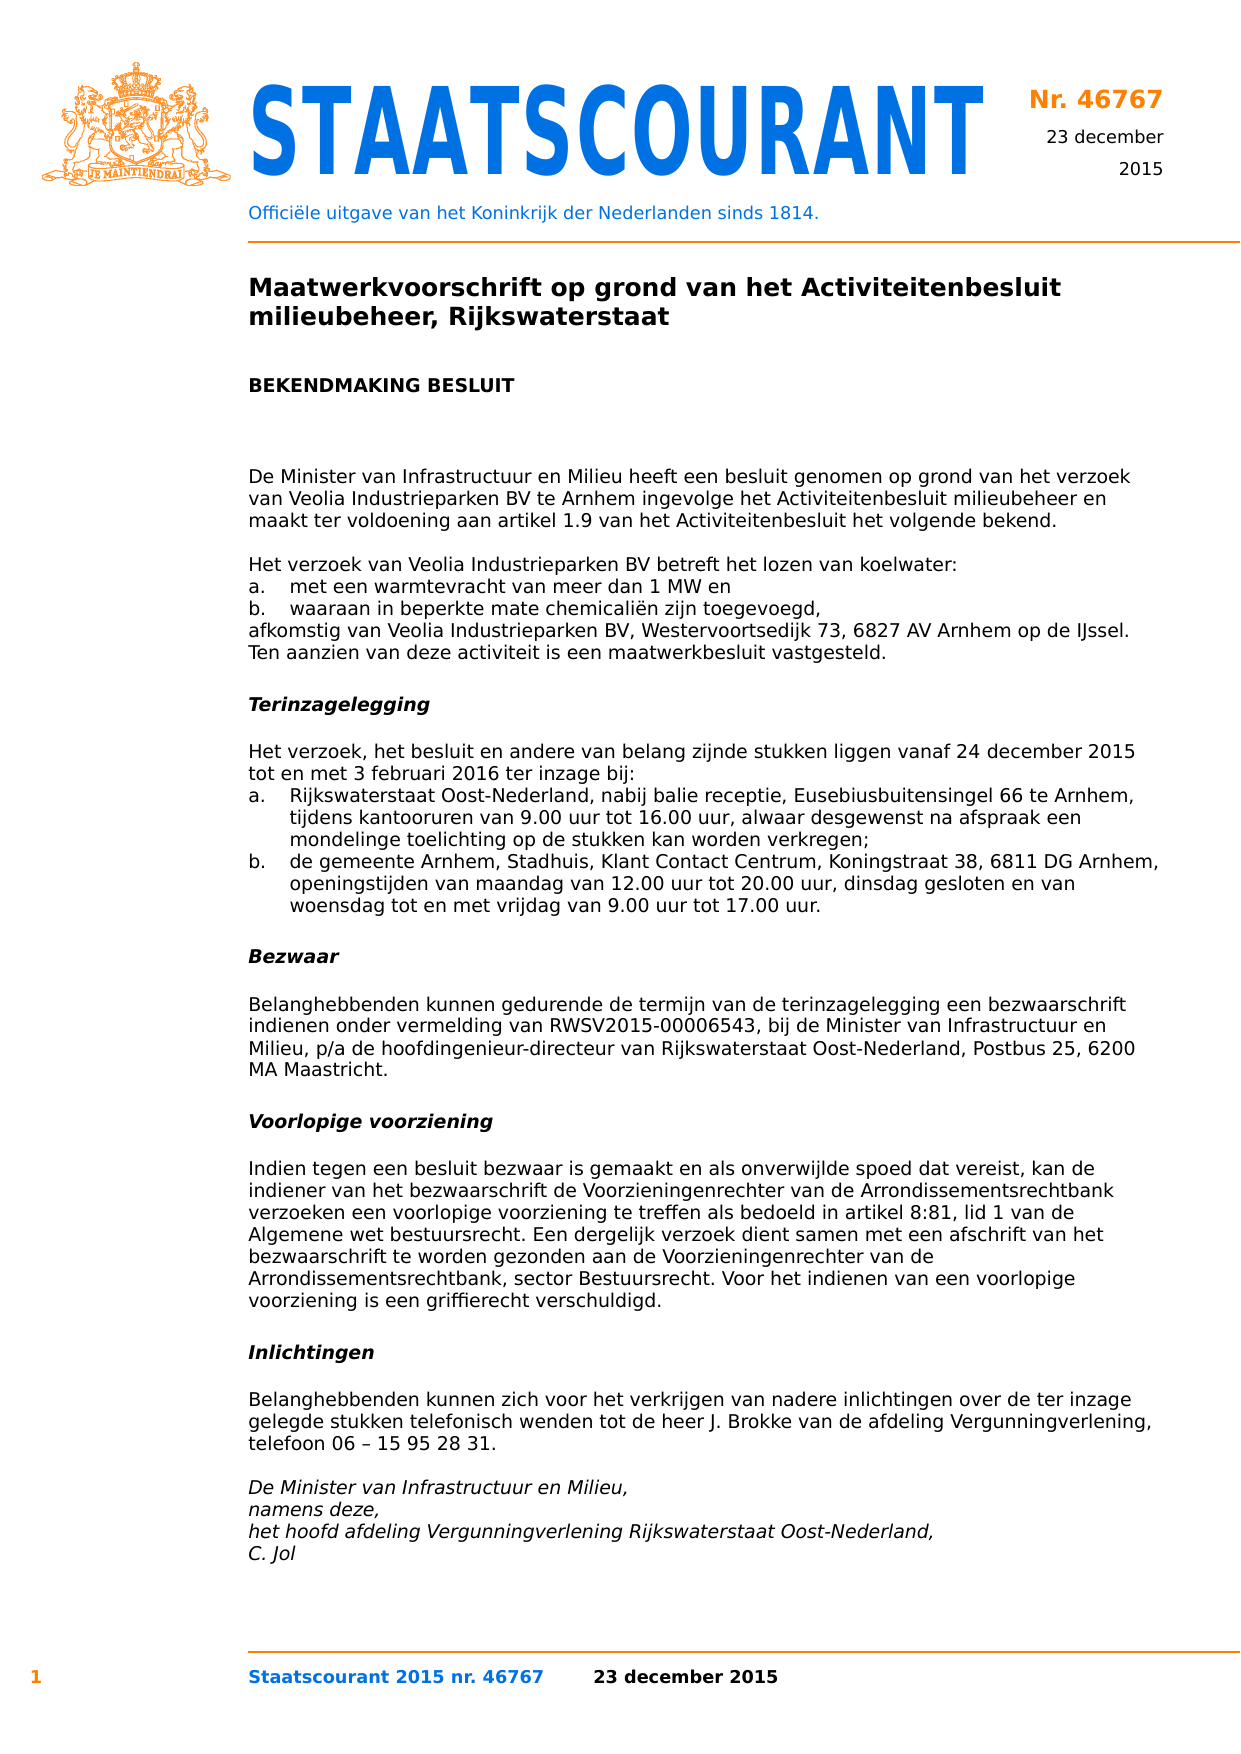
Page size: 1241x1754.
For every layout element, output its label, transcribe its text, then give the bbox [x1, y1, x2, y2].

text a. met een warmtevracht van meer dan 1 MW en [248, 576, 1163, 598]
text b. waaraan in beperkte mate chemicaliën zijn toegevoegd, [248, 598, 1163, 620]
text Het verzoek, het besluit en andere van belang zijnde stukken liggen vanaf 24 december 2015 tot en met 3 februari 2016 ter inzage bij: [248, 741, 1163, 784]
text Belanghebbenden kunnen gedurende de termijn van de terinzagelegging een bezwaarschrift indienen onder vermelding van RWSV2015-00006543, bij de Minister van Infrastructuur en Milieu, p/a de hoofdingenieur-directeur van Rijkswaterstaat Oost-Nederland, Postbus 25, 6200 MA Maastricht. [248, 993, 1163, 1081]
text a. Rijkswaterstaat Oost-Nederland, nabij balie receptie, Eusebiusbuitensingel 66 te Arnhem, tijdens kantooruren van 9.00 uur tot 16.00 uur, alwaar desgewenst na afspraak een mondelinge toelichting op de stukken kan worden verkregen; [248, 784, 1163, 851]
text De Minister van Infrastructuur en Milieu heeft een besluit genomen op grond van het verzoek van Veolia Industrieparken BV te Arnhem ingevolge het Activiteitenbesluit milieubeheer en maakt ter voldoening aan artikel 1.9 van het Activiteitenbesluit het volgende bekend. [248, 466, 1163, 532]
text Het verzoek van Veolia Industrieparken BV betreft het lozen van koelwater: [248, 554, 1163, 576]
subtitle Inlichtingen [248, 1342, 1163, 1364]
text Indien tegen een besluit bezwaar is gemaakt en als onverwijlde spoed dat vereist, kan de indiener van het bezwaarschrift de Voorzieningenrechter van de Arrondissementsrechtbank verzoeken een voorlopige voorziening te treffen als bedoeld in artikel 8:81, lid 1 van de Algemene wet bestuursrecht. Een dergelijk verzoek dient samen met een afschrift van het bezwaarschrift te worden gezonden aan de Voorzieningenrechter van de Arrondissementsrechtbank, sector Bestuursrecht. Voor het indienen van een voorlopige voorziening is een griffierecht verschuldigd. [248, 1158, 1163, 1312]
table_header STAATSCOURANT [248, 62, 998, 203]
text Ten aanzien van deze activiteit is een maatwerkbesluit vastgesteld. [248, 642, 1163, 664]
picture [41, 62, 231, 186]
table_header [25, 62, 248, 241]
text afkomstig van Veolia Industrieparken BV, Westervoortsedijk 73, 6827 AV Arnhem op de IJssel. [248, 620, 1163, 642]
subtitle Terinzagelegging [248, 694, 1163, 716]
subtitle Maatwerkvoorschrift op grond van het Activiteitenbesluit milieubeheer, Rijkswaterstaat [248, 273, 1163, 331]
table_header Nr. 46767 [998, 62, 1240, 121]
text b. de gemeente Arnhem, Stadhuis, Klant Contact Centrum, Koningstraat 38, 6811 DG Arnhem, openingstijden van maandag van 12.00 uur tot 20.00 uur, dinsdag gesloten en van woensdag tot en met vrijdag van 9.00 uur tot 17.00 uur. [248, 851, 1163, 916]
text De Minister van Infrastructuur en Milieu, namens deze, het hoofd afdeling Vergunningverlening Rijkswaterstaat Oost-Nederland, C. Jol [248, 1477, 1163, 1565]
subtitle Voorlopige voorziening [248, 1111, 1163, 1133]
table_cell Officiële uitgave van het Koninkrijk der Nederlanden sinds 1814. [248, 203, 1240, 241]
table_cell 23 december [998, 121, 1240, 153]
table_cell 2015 [998, 153, 1240, 203]
subtitle Bezwaar [248, 946, 1163, 968]
text Belanghebbenden kunnen zich voor het verkrijgen van nadere inlichtingen over de ter inzage gelegde stukken telefonisch wenden tot de heer J. Brokke van de afdeling Vergunningverlening, telefoon 06 – 15 95 28 31. [248, 1389, 1163, 1455]
subtitle BEKENDMAKING BESLUIT [248, 375, 1163, 397]
